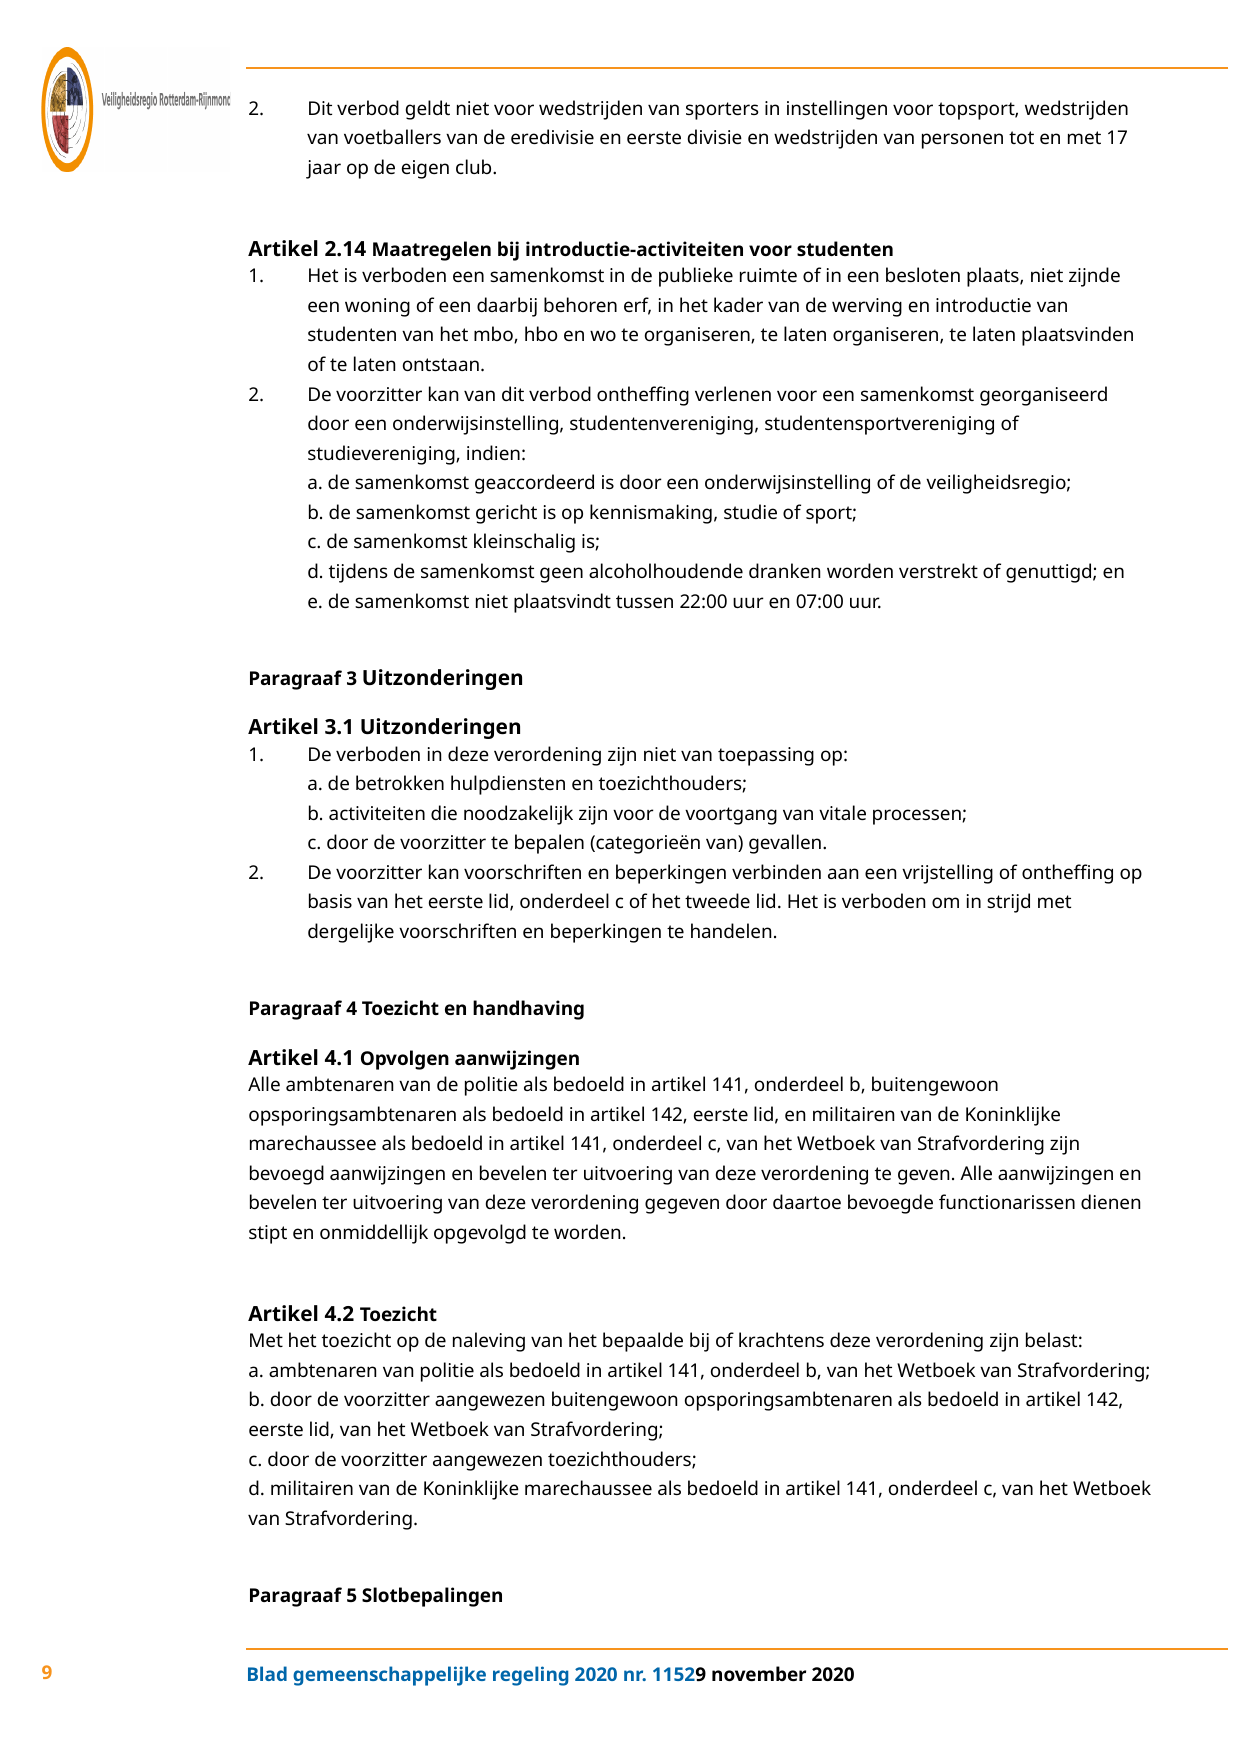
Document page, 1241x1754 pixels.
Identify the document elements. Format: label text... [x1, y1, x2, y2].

text b. door de voorzitter aangewezen buitengewoon opsporingsambtenaren als bedoeld in artikel 142, eerste lid, van het Wetboek van Strafvordering; [248, 1387, 1152, 1442]
list b. de samenkomst gericht is op kennismaking, studie of sport; [248, 499, 1152, 525]
text Paragraaf 5 Slotbepalingen [248, 1580, 1152, 1609]
text Met het toezicht op de naleving van het bepaalde bij of krachtens deze verordening zijn belast: [248, 1327, 1152, 1353]
list a. de betrokken hulpdiensten en toezichthouders; [248, 770, 1152, 796]
text Paragraaf 4 Toezicht en handhaving [248, 993, 1152, 1022]
list a. de samenkomst geaccordeerd is door een onderwijsinstelling of de veiligheidsregio; [248, 469, 1152, 495]
text Alle ambtenaren van de politie als bedoeld in artikel 141, onderdeel b, buitengewoon opsporingsambtenaren als bedoeld in artikel 142, eerste lid, en militairen van de Koninklijke marechaussee als bedoeld in artikel 141, onderdeel c, van het Wetboek van Strafvordering zijn bevoegd aanwijzingen en bevelen ter uitvoering van deze verordening te geven. Alle aanwijzingen en bevelen ter uitvoering van deze verordening gegeven door daartoe bevoegde functionarissen dienen stipt en onmiddellijk opgevolgd te worden. [248, 1071, 1152, 1245]
list Het is verboden een samenkomst in de publieke ruimte of in een besloten plaats, niet zijnde een woning of een daarbij behoren erf, in het kader van de werving en introductie van studenten van het mbo, hbo en wo te organiseren, te laten organiseren, te laten plaatsvinden of te laten ontstaan. [248, 262, 1152, 377]
text d. militairen van de Koninklijke marechaussee als bedoeld in artikel 141, onderdeel c, van het Wetboek van Strafvordering. [248, 1475, 1152, 1531]
list c. door de voorzitter te bepalen (categorieën van) gevallen. [248, 829, 1152, 855]
picture [41, 47, 231, 172]
list De verboden in deze verordening zijn niet van toepassing op: [248, 741, 1152, 766]
list c. de samenkomst kleinschalig is; [248, 529, 1152, 554]
list De voorzitter kan voorschriften en beperkingen verbinden aan een vrijstelling of ontheffing op basis van het eerste lid, onderdeel c of het tweede lid. Het is verboden om in strijd met dergelijke voorschriften en beperkingen te handelen. [248, 859, 1152, 944]
text Artikel 3.1 Uitzonderingen [248, 712, 1152, 741]
list Dit verbod geldt niet voor wedstrijden van sporters in instellingen voor topsport, wedstrijden van voetballers van de eredivisie en eerste divisie en wedstrijden van personen tot en met 17 jaar op de eigen club. [248, 95, 1152, 180]
list b. activiteiten die noodzakelijk zijn voor de voortgang van vitale processen; [248, 800, 1152, 826]
text c. door de voorzitter aangewezen toezichthouders; [248, 1446, 1152, 1472]
list De voorzitter kan van dit verbod ontheffing verlenen voor een samenkomst georganiseerd door een onderwijsinstelling, studentenvereniging, studentensportvereniging of studievereniging, indien: [248, 381, 1152, 466]
list e. de samenkomst niet plaatsvindt tussen 22:00 uur en 07:00 uur. [248, 588, 1152, 613]
text a. ambtenaren van politie als bedoeld in artikel 141, onderdeel b, van het Wetboek van Strafvordering; [248, 1357, 1152, 1383]
text Artikel 4.2 Toezicht [248, 1299, 1152, 1327]
text Artikel 4.1 Opvolgen aanwijzingen [248, 1043, 1152, 1071]
text Artikel 2.14 Maatregelen bij introductie-activiteiten voor studenten [248, 234, 1152, 262]
text Paragraaf 3 Uitzonderingen [248, 663, 1152, 691]
list d. tijdens de samenkomst geen alcoholhoudende dranken worden verstrekt of genuttigd; en [248, 558, 1152, 584]
